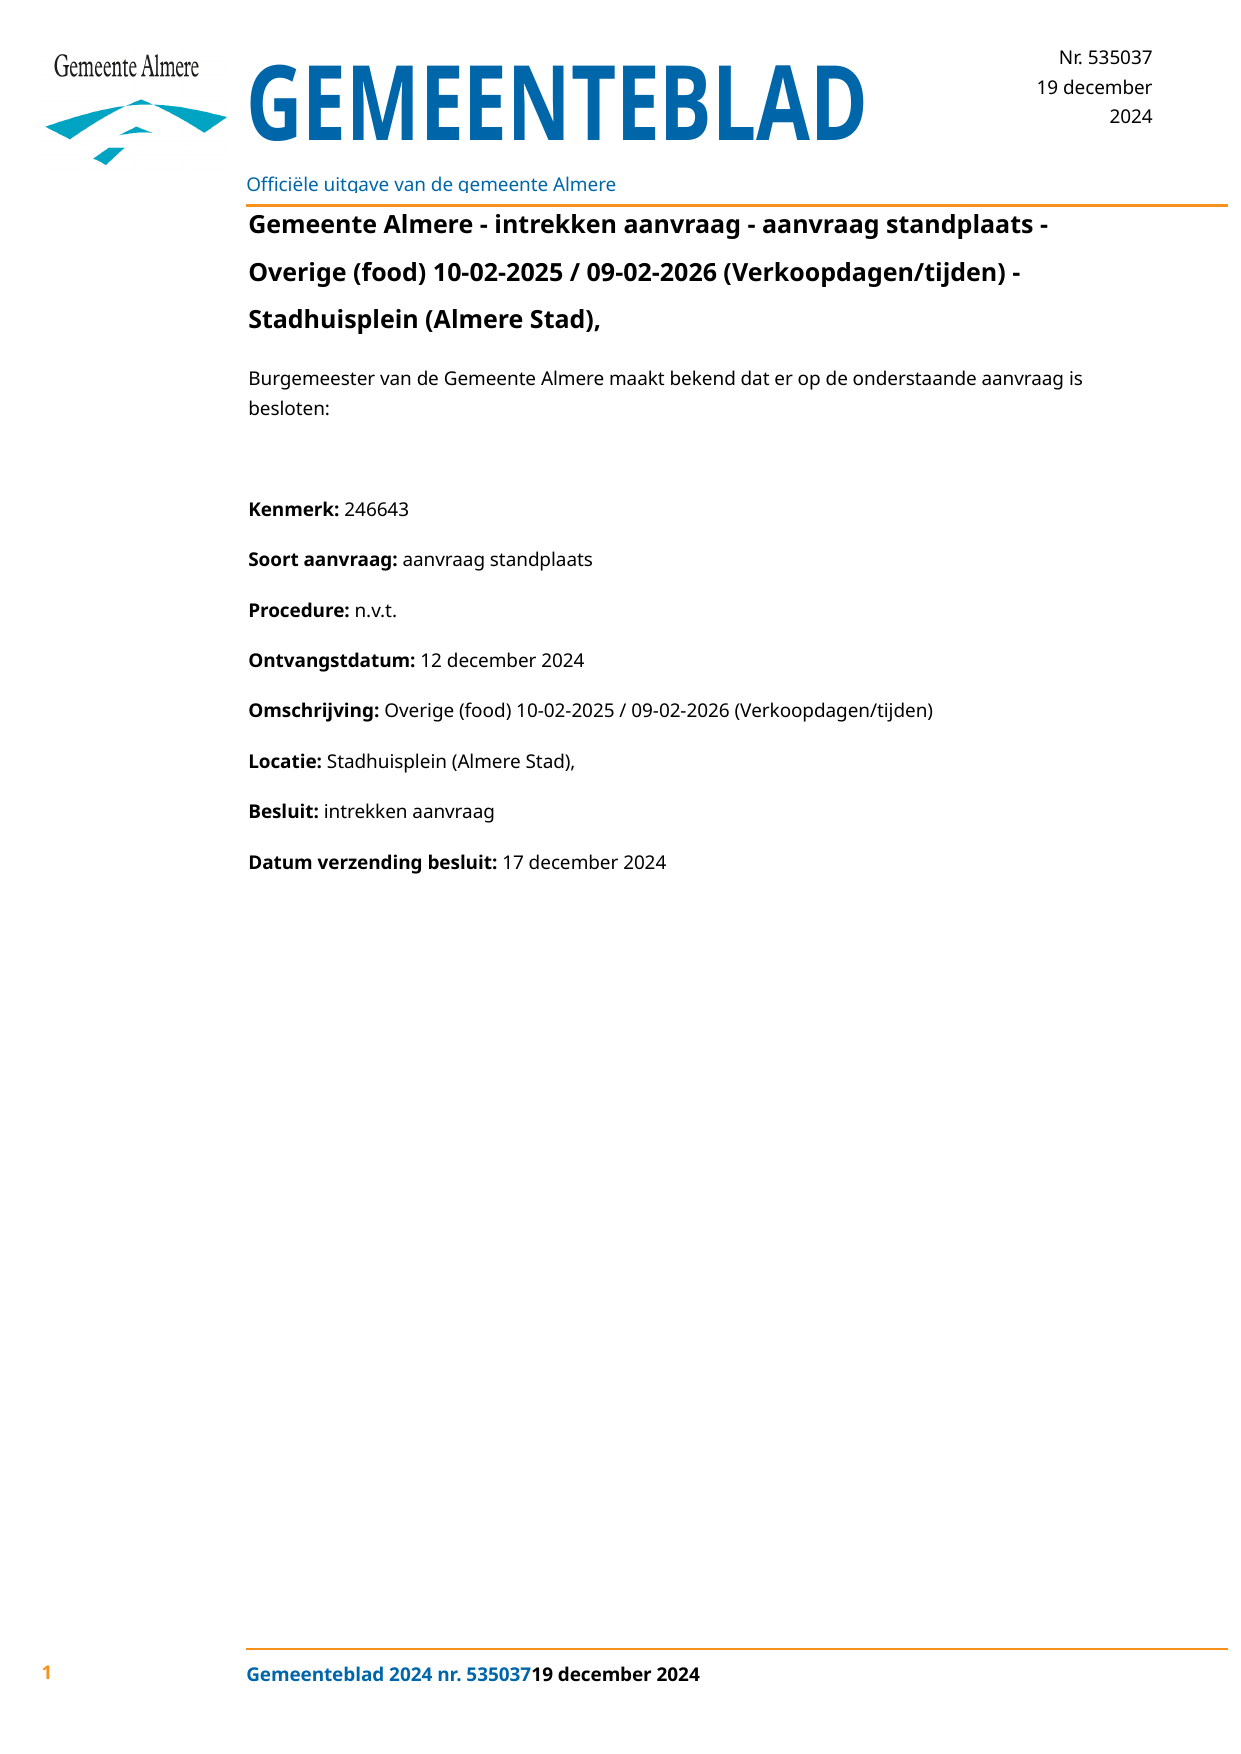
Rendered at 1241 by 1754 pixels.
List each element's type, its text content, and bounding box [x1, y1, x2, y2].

text Besluit: intrekken aanvraag [248, 798, 1152, 824]
text Omschrijving: Overige (food) 10-02-2025 / 09-02-2026 (Verkoopdagen/tijden) [248, 698, 1152, 723]
text Kenmerk: 246643 [248, 496, 1152, 522]
picture [41, 47, 231, 172]
text Soort aanvraag: aanvraag standplaats [248, 546, 1152, 572]
text Locatie: Stadhuisplein (Almere Stad), [248, 748, 1152, 774]
text Burgemeester van de Gemeente Almere maakt bekend dat er op de onderstaande aanvraag is besloten: [248, 366, 1152, 421]
text Gemeente Almere - intrekken aanvraag - aanvraag standplaats - Overige (food) 10-02-2025 / 09-02-2026 (Verkoopdagen/tijden) - Stadhuisplein (Almere Stad), [248, 207, 1152, 336]
text Ontvangstdatum: 12 december 2024 [248, 647, 1152, 673]
text Datum verzending besluit: 17 december 2024 [248, 849, 1152, 874]
text Procedure: n.v.t. [248, 597, 1152, 622]
